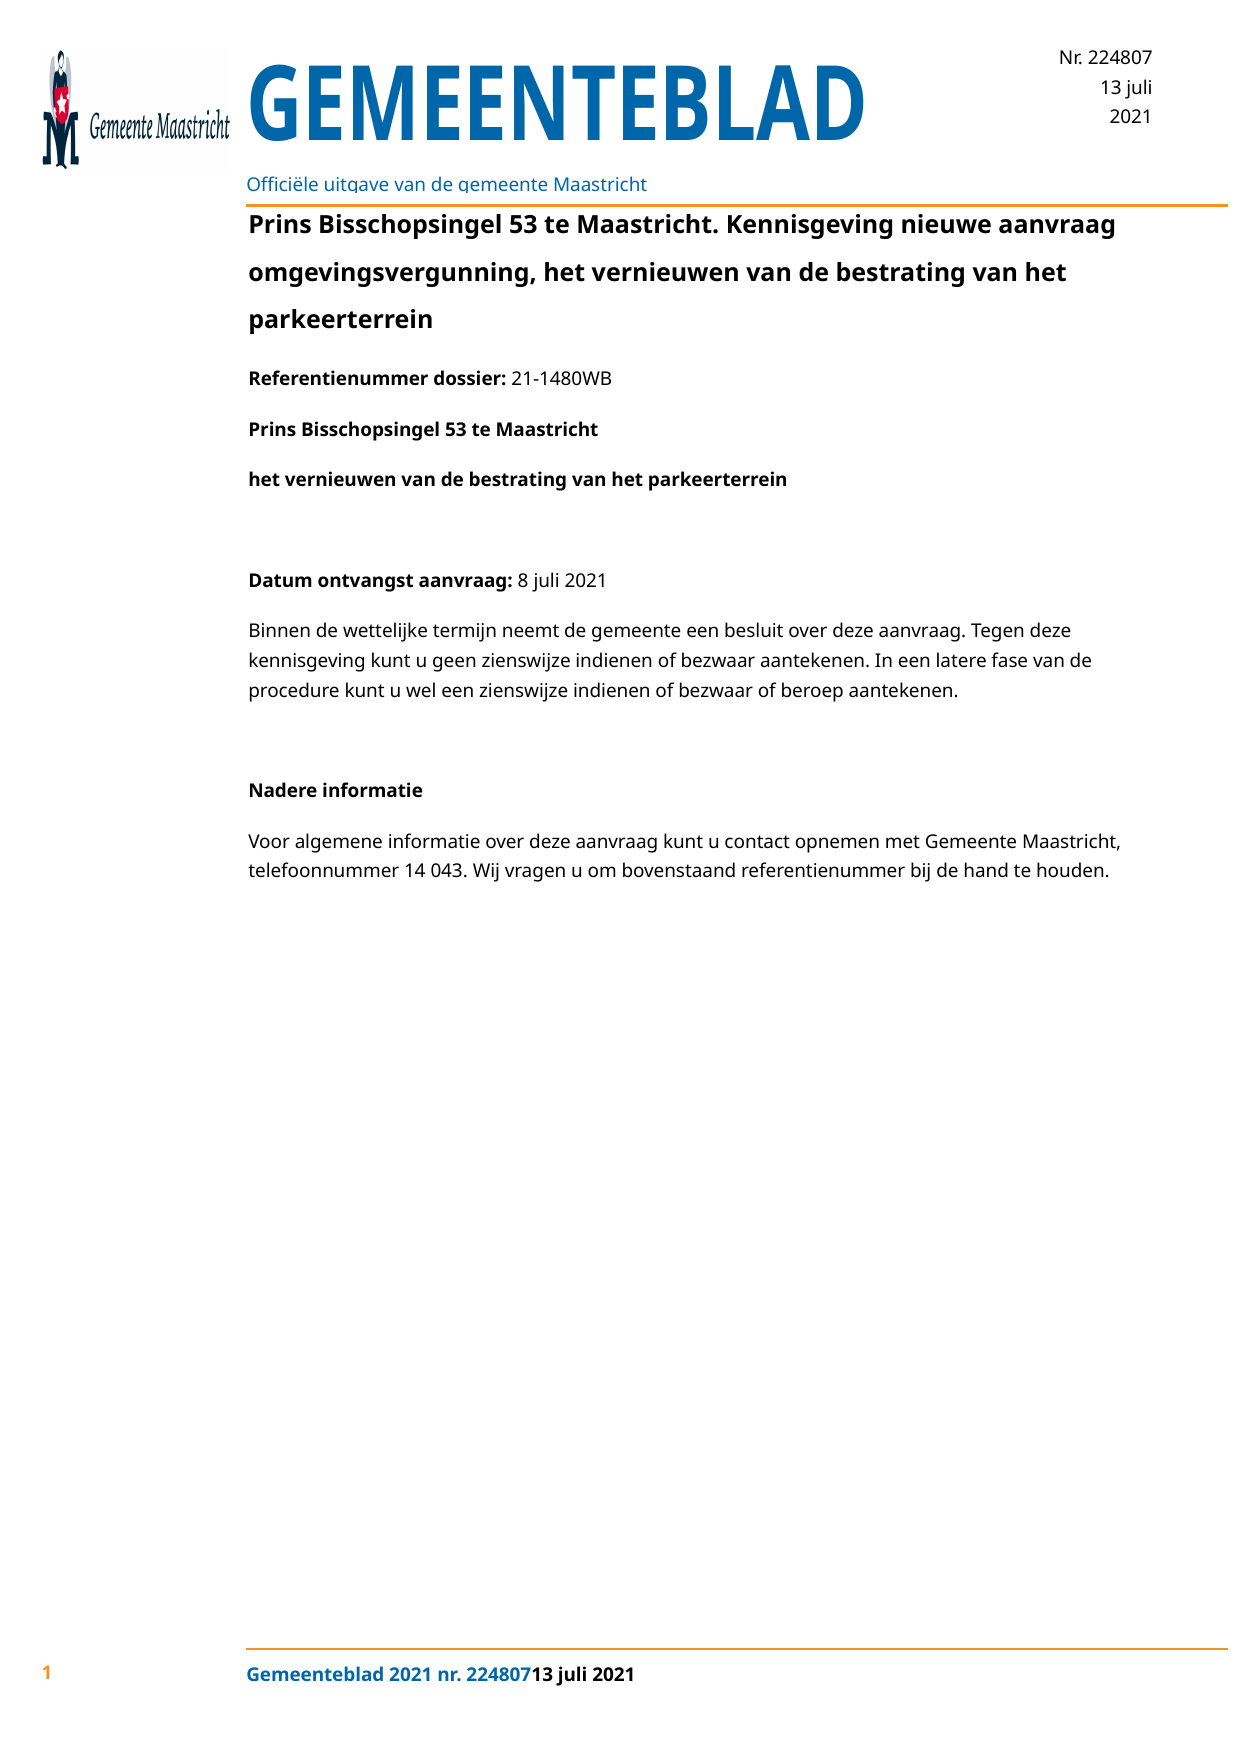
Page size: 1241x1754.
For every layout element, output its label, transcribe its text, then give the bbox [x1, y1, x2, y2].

text Voor algemene informatie over deze aanvraag kunt u contact opnemen met Gemeente Maastricht, telefoonnummer 14 043. Wij vragen u om bovenstaand referentienummer bij de hand te houden. [248, 828, 1152, 883]
text het vernieuwen van de bestrating van het parkeerterrein [248, 466, 1152, 492]
text Nadere informatie [248, 778, 1152, 803]
text Prins Bisschopsingel 53 te Maastricht. Kennisgeving nieuwe aanvraag omgevingsvergunning, het vernieuwen van de bestrating van het parkeerterrein [248, 207, 1152, 336]
text Referentienummer dossier: 21-1480WB [248, 366, 1152, 391]
text Binnen de wettelijke termijn neemt de gemeente een besluit over deze aanvraag. Tegen deze kennisgeving kunt u geen zienswijze indienen of bezwaar aantekenen. In een latere fase van de procedure kunt u wel een zienswijze indienen of bezwaar of beroep aantekenen. [248, 618, 1152, 702]
picture [41, 47, 231, 172]
text Prins Bisschopsingel 53 te Maastricht [248, 416, 1152, 442]
text Datum ontvangst aanvraag: 8 juli 2021 [248, 567, 1152, 593]
